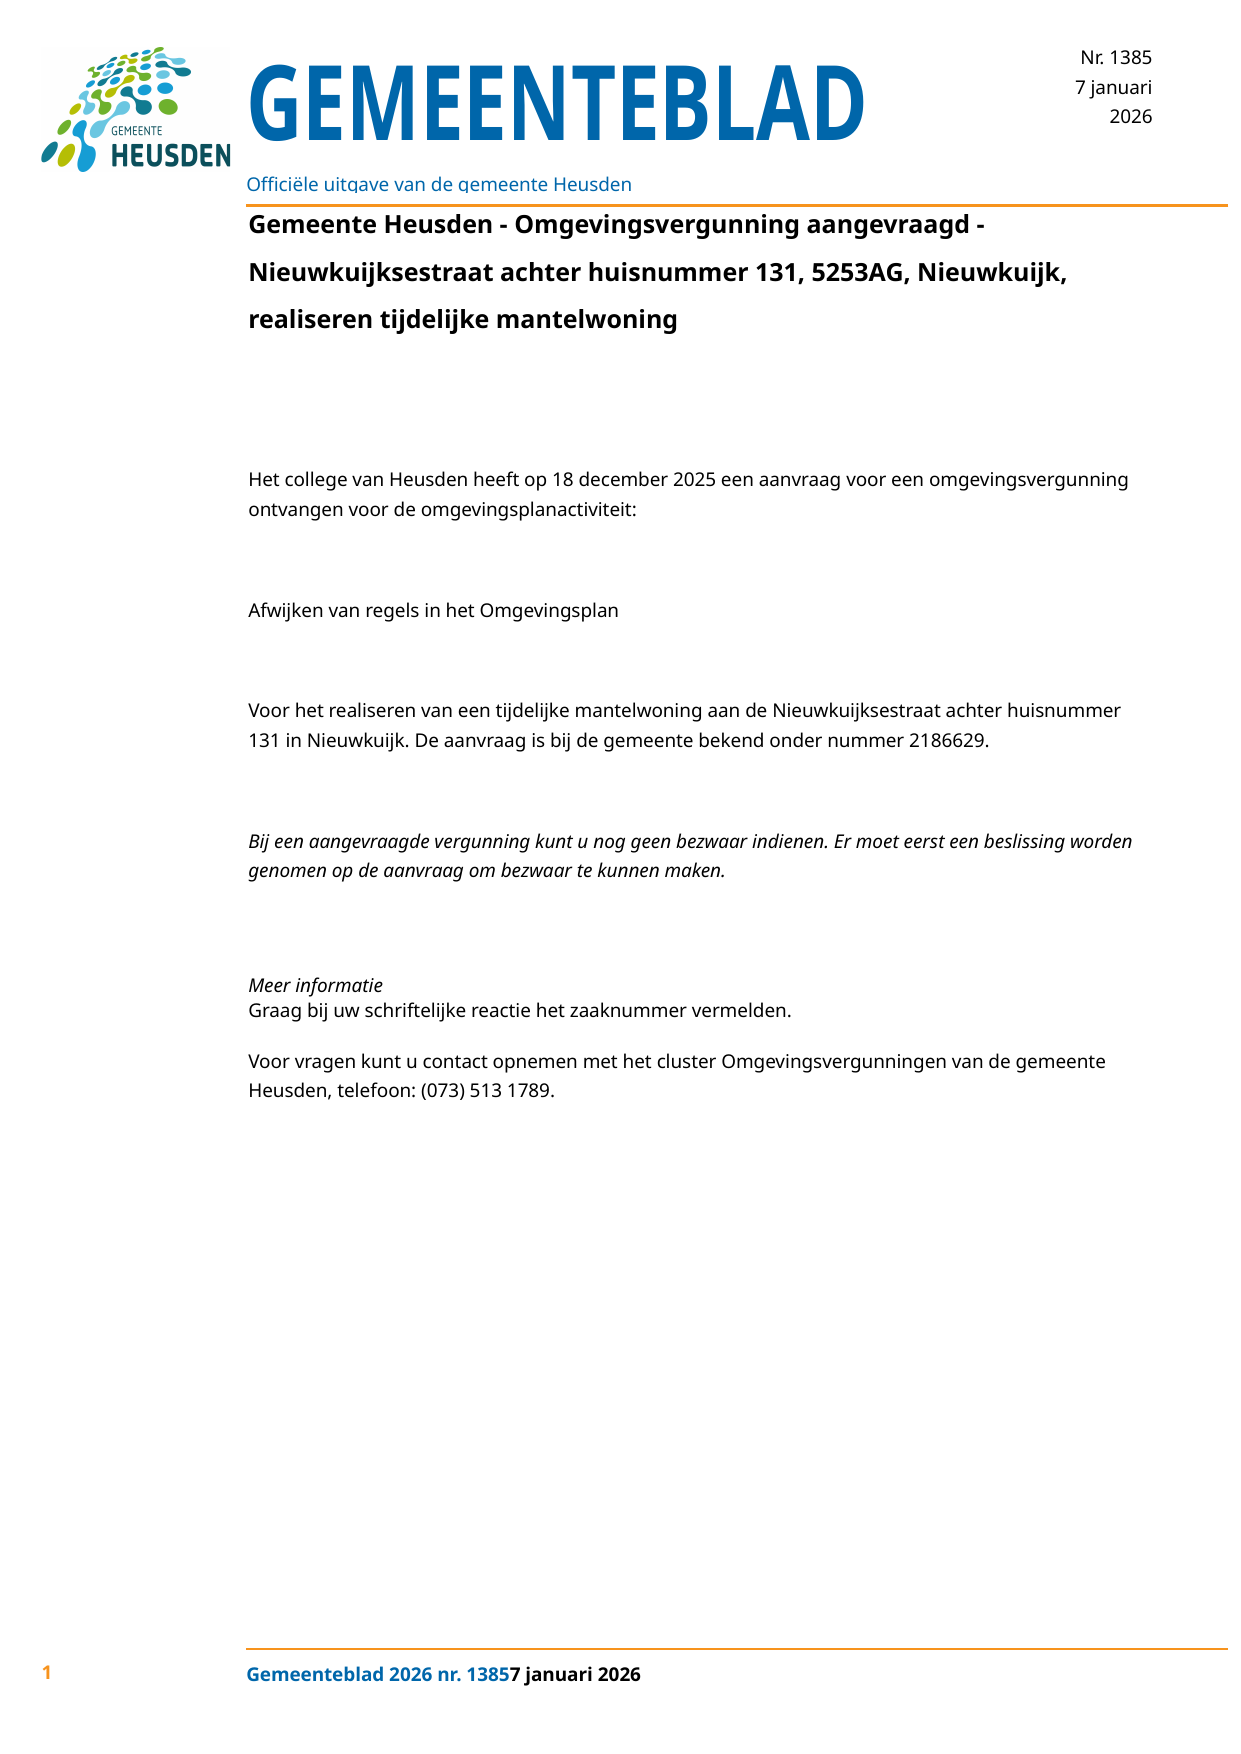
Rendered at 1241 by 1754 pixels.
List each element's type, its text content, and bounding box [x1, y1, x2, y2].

text Afwijken van regels in het Omgevingsplan [248, 597, 1152, 622]
text Voor het realiseren van een tijdelijke mantelwoning aan de Nieuwkuijksestraat achter huisnummer 131 in Nieuwkuijk. De aanvraag is bij de gemeente bekend onder nummer 2186629. [248, 698, 1152, 753]
text Voor vragen kunt u contact opnemen met het cluster Omgevingsvergunningen van de gemeente Heusden, telefoon: (073) 513 1789. [248, 1048, 1152, 1103]
picture [41, 47, 231, 172]
text Het college van Heusden heeft op 18 december 2025 een aanvraag voor een omgevingsvergunning ontvangen voor de omgevingsplanactiviteit: [248, 466, 1152, 522]
text Meer informatie [248, 972, 1152, 998]
text Graag bij uw schriftelijke reactie het zaaknummer vermelden. [248, 998, 1152, 1023]
text Bij een aangevraagde vergunning kunt u nog geen bezwaar indienen. Er moet eerst een beslissing worden genomen op de aanvraag om bezwaar te kunnen maken. [248, 828, 1152, 883]
text Gemeente Heusden - Omgevingsvergunning aangevraagd - Nieuwkuijksestraat achter huisnummer 131, 5253AG, Nieuwkuijk, realiseren tijdelijke mantelwoning [248, 207, 1152, 336]
